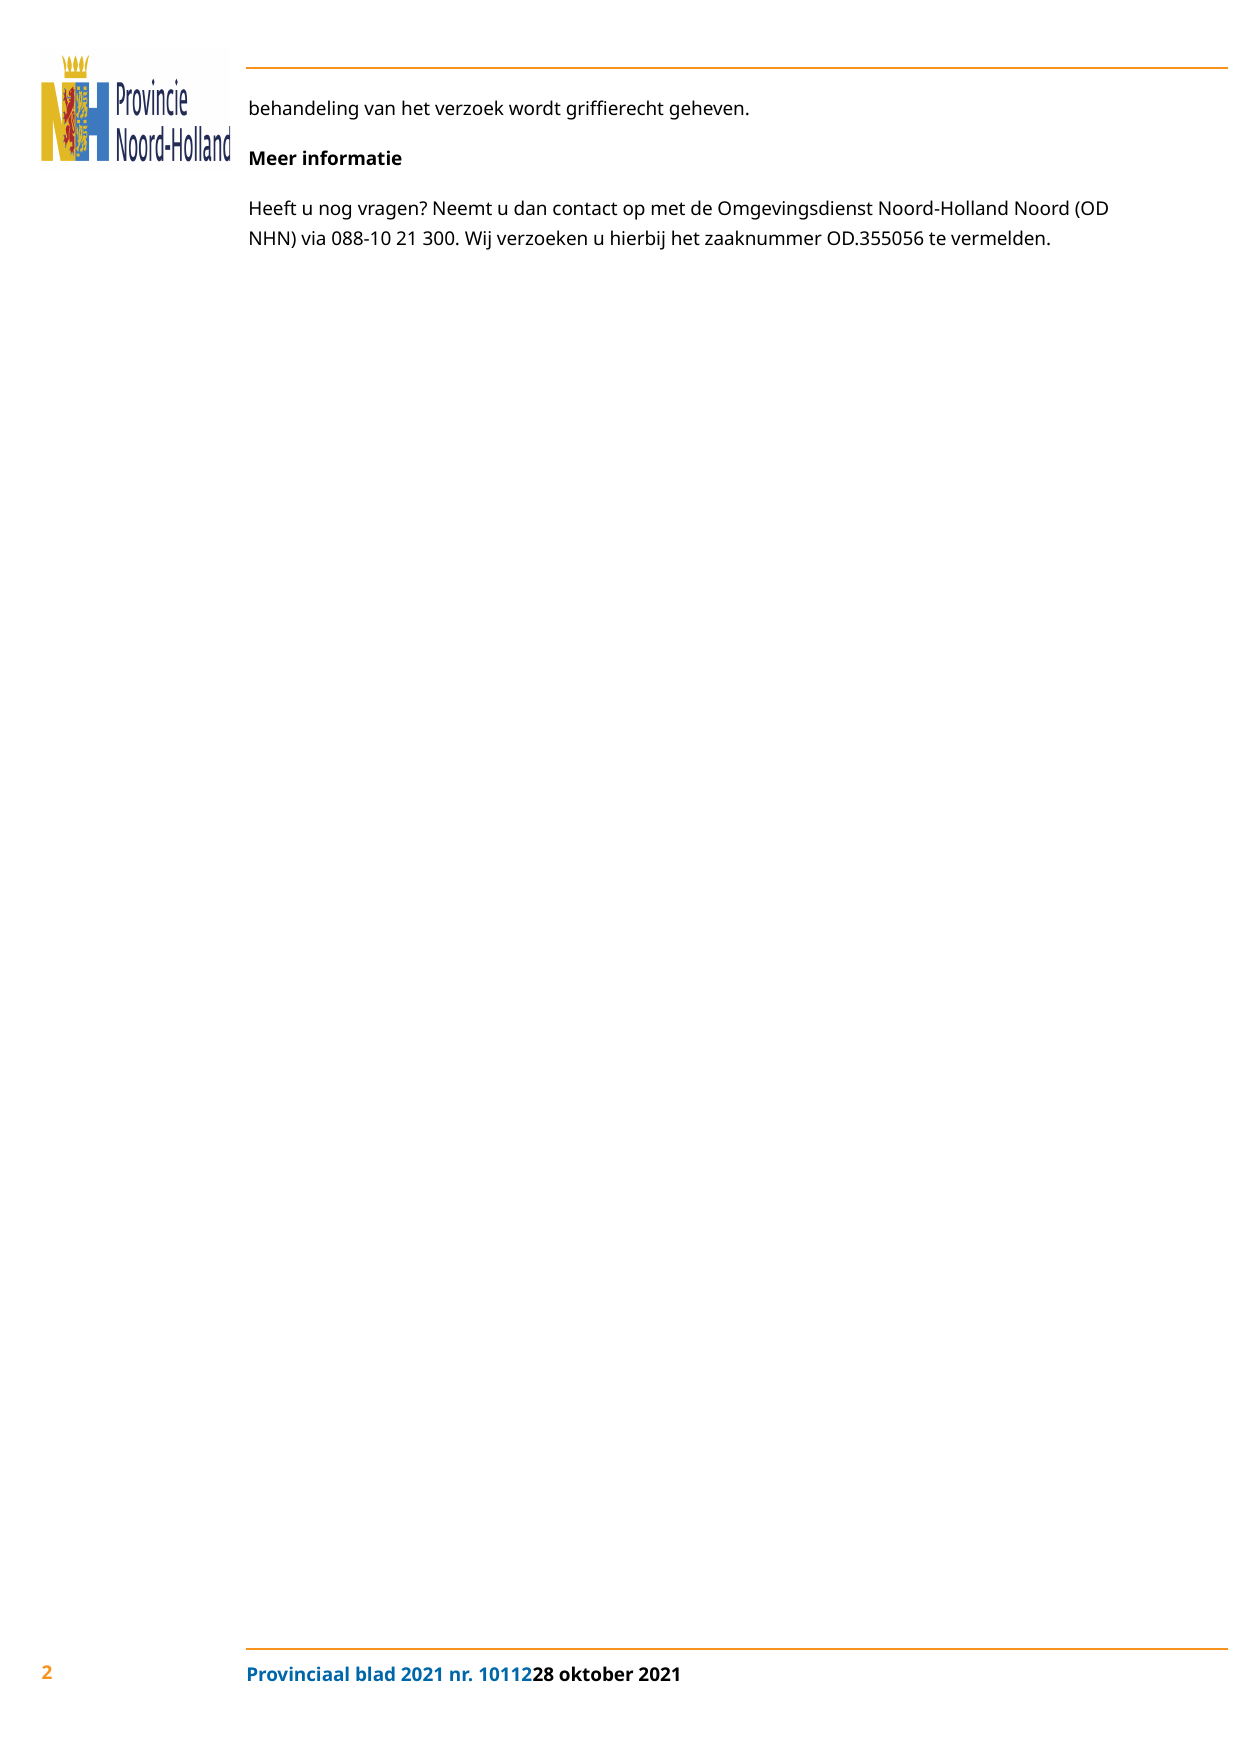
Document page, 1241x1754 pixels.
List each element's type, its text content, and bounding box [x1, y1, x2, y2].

text Heeft u nog vragen? Neemt u dan contact op met de Omgevingsdienst Noord-Holland Noord (OD NHN) via 088-10 21 300. Wij verzoeken u hierbij het zaaknummer OD.355056 te vermelden. [248, 196, 1152, 251]
text Meer informatie [248, 145, 1152, 171]
picture [41, 47, 231, 172]
text behandeling van het verzoek wordt griffierecht geheven. [248, 95, 1152, 121]
